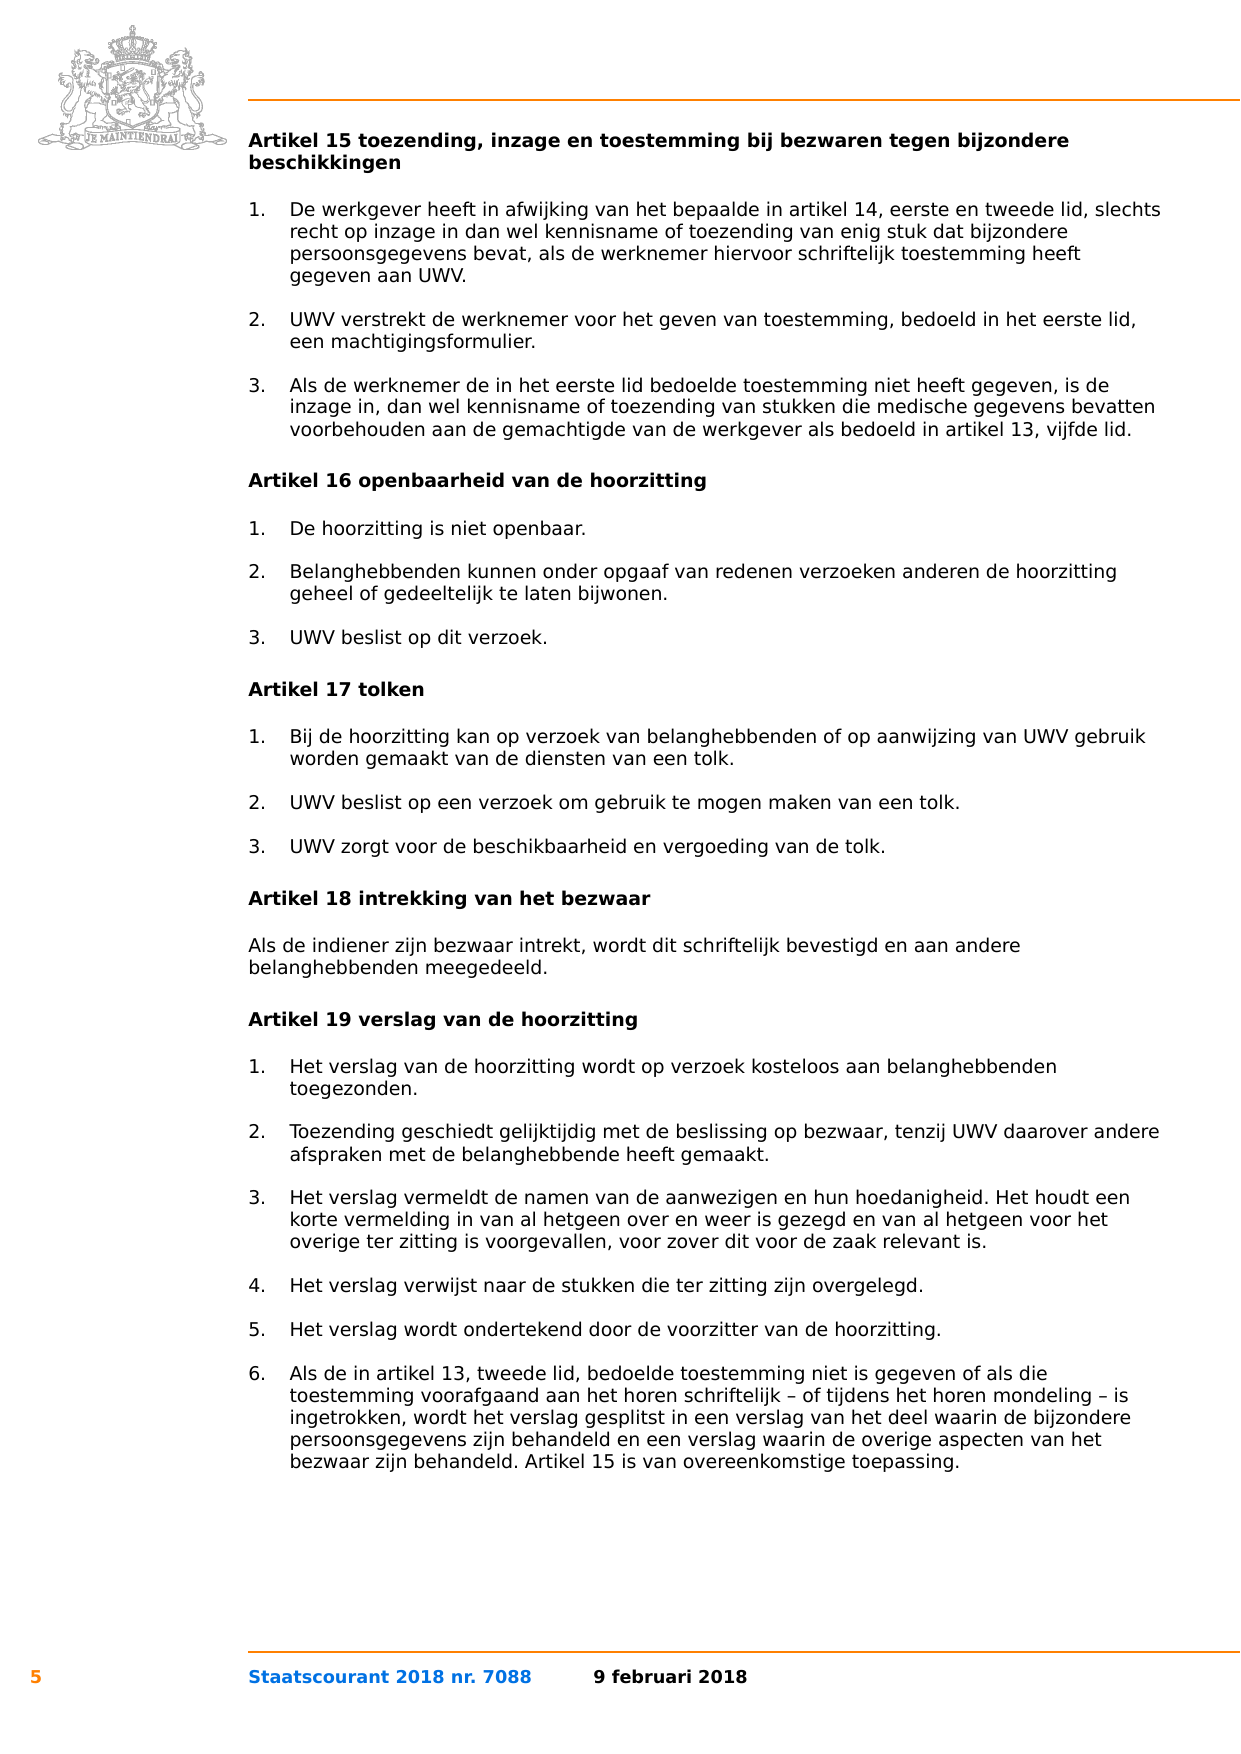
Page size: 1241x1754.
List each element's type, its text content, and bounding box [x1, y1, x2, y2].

text 2. UWV beslist op een verzoek om gebruik te mogen maken van een tolk. [248, 792, 1163, 814]
text 4. Het verslag verwijst naar de stukken die ter zitting zijn overgelegd. [248, 1275, 1163, 1297]
text 2. UWV verstrekt de werknemer voor het geven van toestemming, bedoeld in het eerste lid, een machtigingsformulier. [248, 309, 1163, 353]
text 2. Toezending geschiedt gelijktijdig met de beslissing op bezwaar, tenzij UWV daarover andere afspraken met de belanghebbende heeft gemaakt. [248, 1121, 1163, 1165]
text 3. Als de werknemer de in het eerste lid bedoelde toestemming niet heeft gegeven, is de inzage in, dan wel kennisname of toezending van stukken die medische gegevens bevatten voorbehouden aan de gemachtigde van de werkgever als bedoeld in artikel 13, vijfde lid. [248, 374, 1163, 440]
text 2. Belanghebbenden kunnen onder opgaaf van redenen verzoeken anderen de hoorzitting geheel of gedeeltelijk te laten bijwonen. [248, 561, 1163, 605]
subtitle Artikel 19 verslag van de hoorzitting [248, 1009, 1163, 1031]
text 6. Als de in artikel 13, tweede lid, bedoelde toestemming niet is gegeven of als die toestemming voorafgaand aan het horen schriftelijk – of tijdens het horen mondeling – is ingetrokken, wordt het verslag gesplitst in een verslag van het deel waarin de bijzondere persoonsgegevens zijn behandeld en een verslag waarin de overige aspecten van het bezwaar zijn behandeld. Artikel 15 is van overeenkomstige toepassing. [248, 1363, 1163, 1473]
subtitle Artikel 17 tolken [248, 679, 1163, 701]
text 1. Het verslag van de hoorzitting wordt op verzoek kosteloos aan belanghebbenden toegezonden. [248, 1056, 1163, 1099]
subtitle Artikel 18 intrekking van het bezwaar [248, 888, 1163, 910]
text 3. Het verslag vermeldt de namen van de aanwezigen en hun hoedanigheid. Het houdt een korte vermelding in van al hetgeen over en weer is gezegd en van al hetgeen voor het overige ter zitting is voorgevallen, voor zover dit voor de zaak relevant is. [248, 1187, 1163, 1253]
text 3. UWV zorgt voor de beschikbaarheid en vergoeding van de tolk. [248, 836, 1163, 858]
text 3. UWV beslist op dit verzoek. [248, 627, 1163, 649]
subtitle Artikel 15 toezending, inzage en toestemming bij bezwaren tegen bijzondere beschikkingen [248, 130, 1163, 174]
subtitle Artikel 16 openbaarheid van de hoorzitting [248, 470, 1163, 492]
text 5. Het verslag wordt ondertekend door de voorzitter van de hoorzitting. [248, 1319, 1163, 1341]
text 1. Bij de hoorzitting kan op verzoek van belanghebbenden of op aanwijzing van UWV gebruik worden gemaakt van de diensten van een tolk. [248, 726, 1163, 770]
text 1. De hoorzitting is niet openbaar. [248, 517, 1163, 539]
text 1. De werkgever heeft in afwijking van het bepaalde in artikel 14, eerste en tweede lid, slechts recht op inzage in dan wel kennisname of toezending van enig stuk dat bijzondere persoonsgegevens bevat, als de werknemer hiervoor schriftelijk toestemming heeft gegeven aan UWV. [248, 199, 1163, 287]
text Als de indiener zijn bezwaar intrekt, wordt dit schriftelijk bevestigd en aan andere belanghebbenden meegedeeld. [248, 935, 1163, 979]
picture [38, 25, 227, 150]
